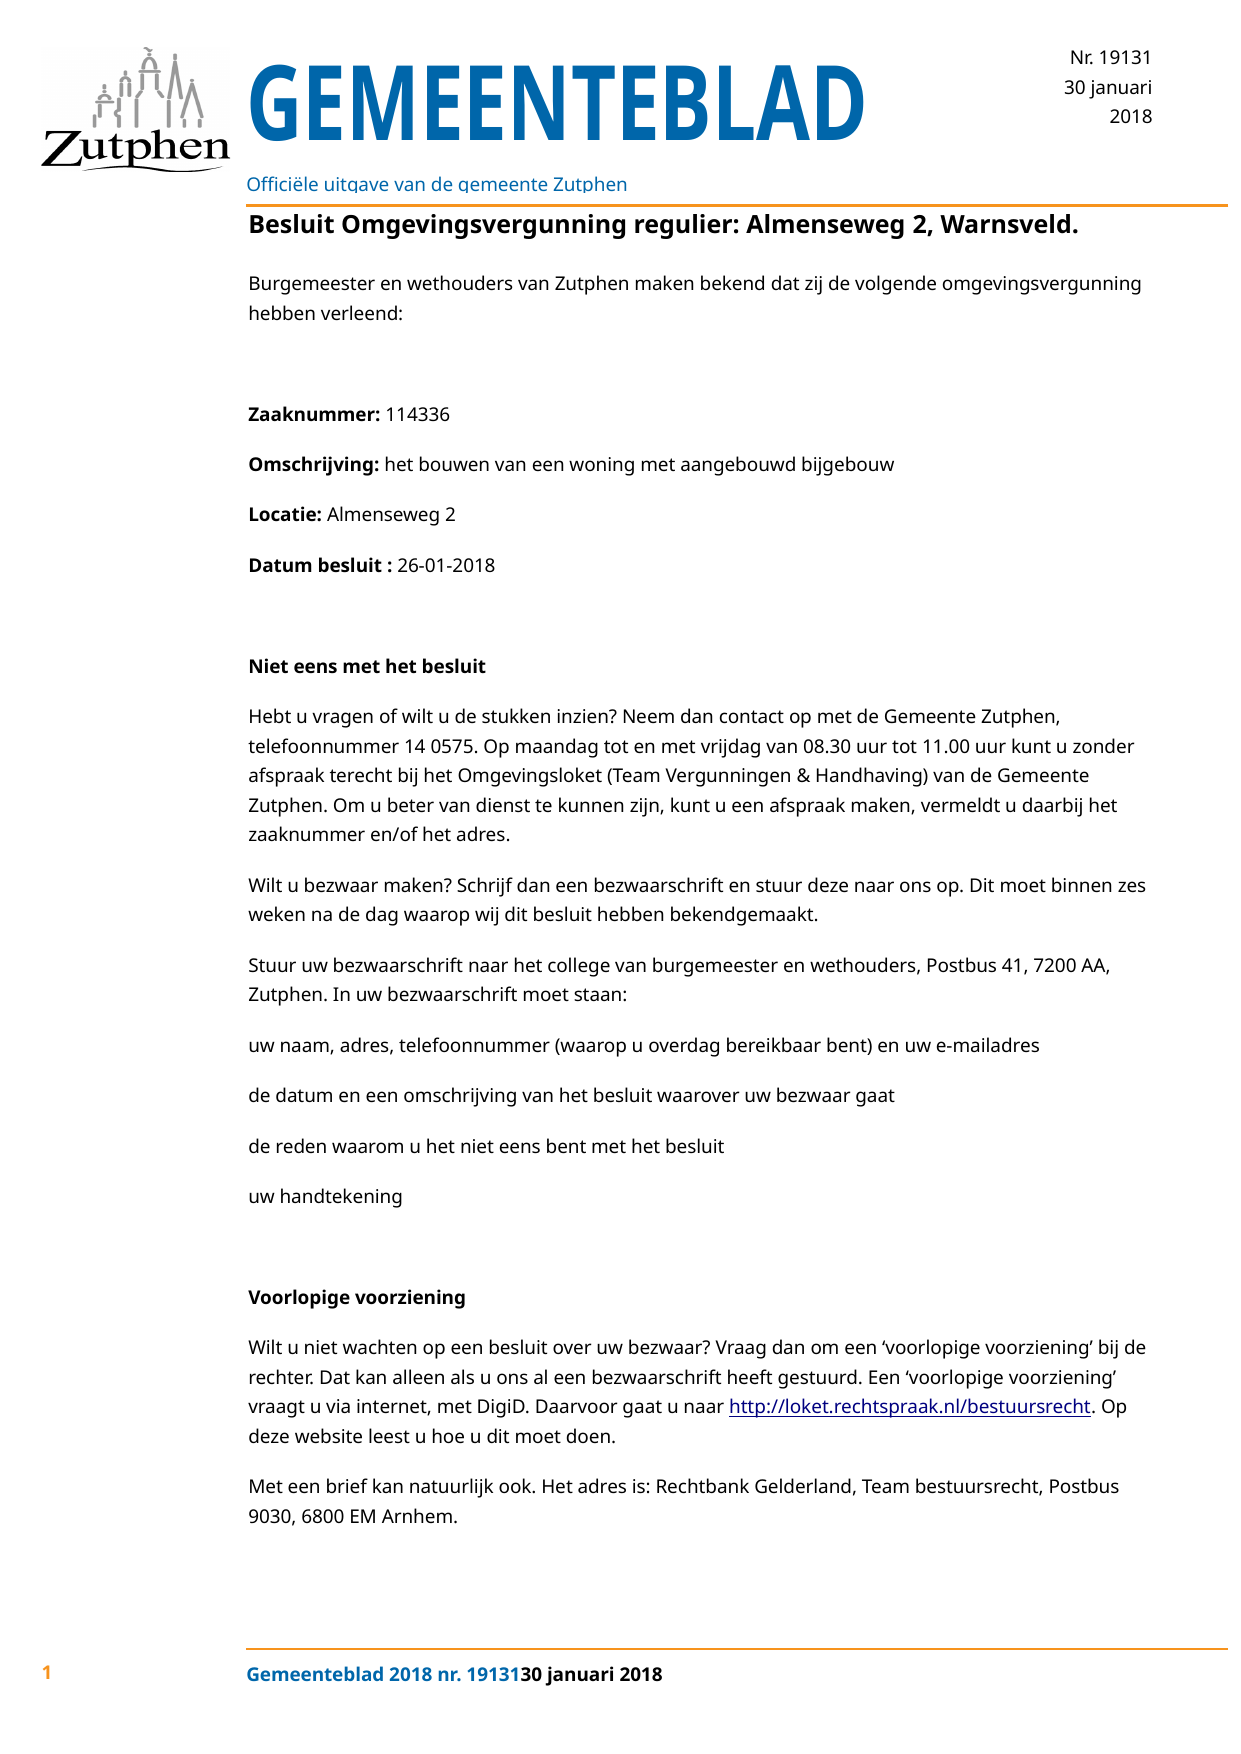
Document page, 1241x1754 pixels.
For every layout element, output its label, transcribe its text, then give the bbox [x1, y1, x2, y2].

text Niet eens met het besluit [248, 653, 1152, 678]
text Omschrijving: het bouwen van een woning met aangebouwd bijgebouw [248, 451, 1152, 477]
text uw handtekening [248, 1183, 1152, 1209]
text Locatie: Almenseweg 2 [248, 502, 1152, 527]
text Burgemeester en wethouders van Zutphen maken bekend dat zij de volgende omgevingsvergunning hebben verleend: [248, 270, 1152, 326]
text Voorlopige voorziening [248, 1284, 1152, 1310]
text Wilt u niet wachten op een besluit over uw bezwaar? Vraag dan om een ‘voorlopige voorziening’ bij de rechter. Dat kan alleen als u ons al een bezwaarschrift heeft gestuurd. Een ‘voorlopige voorziening’ vraagt u via internet, met DigiD. Daarvoor gaat u naar http://loket.rechtspraak.nl/bestuursrecht. Op deze website leest u hoe u dit moet doen. [248, 1334, 1152, 1449]
text Besluit Omgevingsvergunning regulier: Almenseweg 2, Warnsveld. [248, 207, 1152, 241]
text uw naam, adres, telefoonnummer (waarop u overdag bereikbaar bent) en uw e-mailadres [248, 1032, 1152, 1058]
picture [41, 47, 231, 172]
text de reden waarom u het niet eens bent met het besluit [248, 1133, 1152, 1158]
text Wilt u bezwaar maken? Schrijf dan een bezwaarschrift en stuur deze naar ons op. Dit moet binnen zes weken na de dag waarop wij dit besluit hebben bekendgemaakt. [248, 872, 1152, 927]
text de datum en een omschrijving van het besluit waarover uw bezwaar gaat [248, 1082, 1152, 1108]
text Hebt u vragen of wilt u de stukken inzien? Neem dan contact op met de Gemeente Zutphen, telefoonnummer 14 0575. Op maandag tot en met vrijdag van 08.30 uur tot 11.00 uur kunt u zonder afspraak terecht bij het Omgevingsloket (Team Vergunningen & Handhaving) van de Gemeente Zutphen. Om u beter van dienst te kunnen zijn, kunt u een afspraak maken, vermeldt u daarbij het zaaknummer en/of het adres. [248, 703, 1152, 847]
text Met een brief kan natuurlijk ook. Het adres is: Rechtbank Gelderland, Team bestuursrecht, Postbus 9030, 6800 EM Arnhem. [248, 1474, 1152, 1529]
text Datum besluit : 26-01-2018 [248, 552, 1152, 578]
text Zaaknummer: 114336 [248, 401, 1152, 426]
text Stuur uw bezwaarschrift naar het college van burgemeester en wethouders, Postbus 41, 7200 AA, Zutphen. In uw bezwaarschrift moet staan: [248, 952, 1152, 1007]
